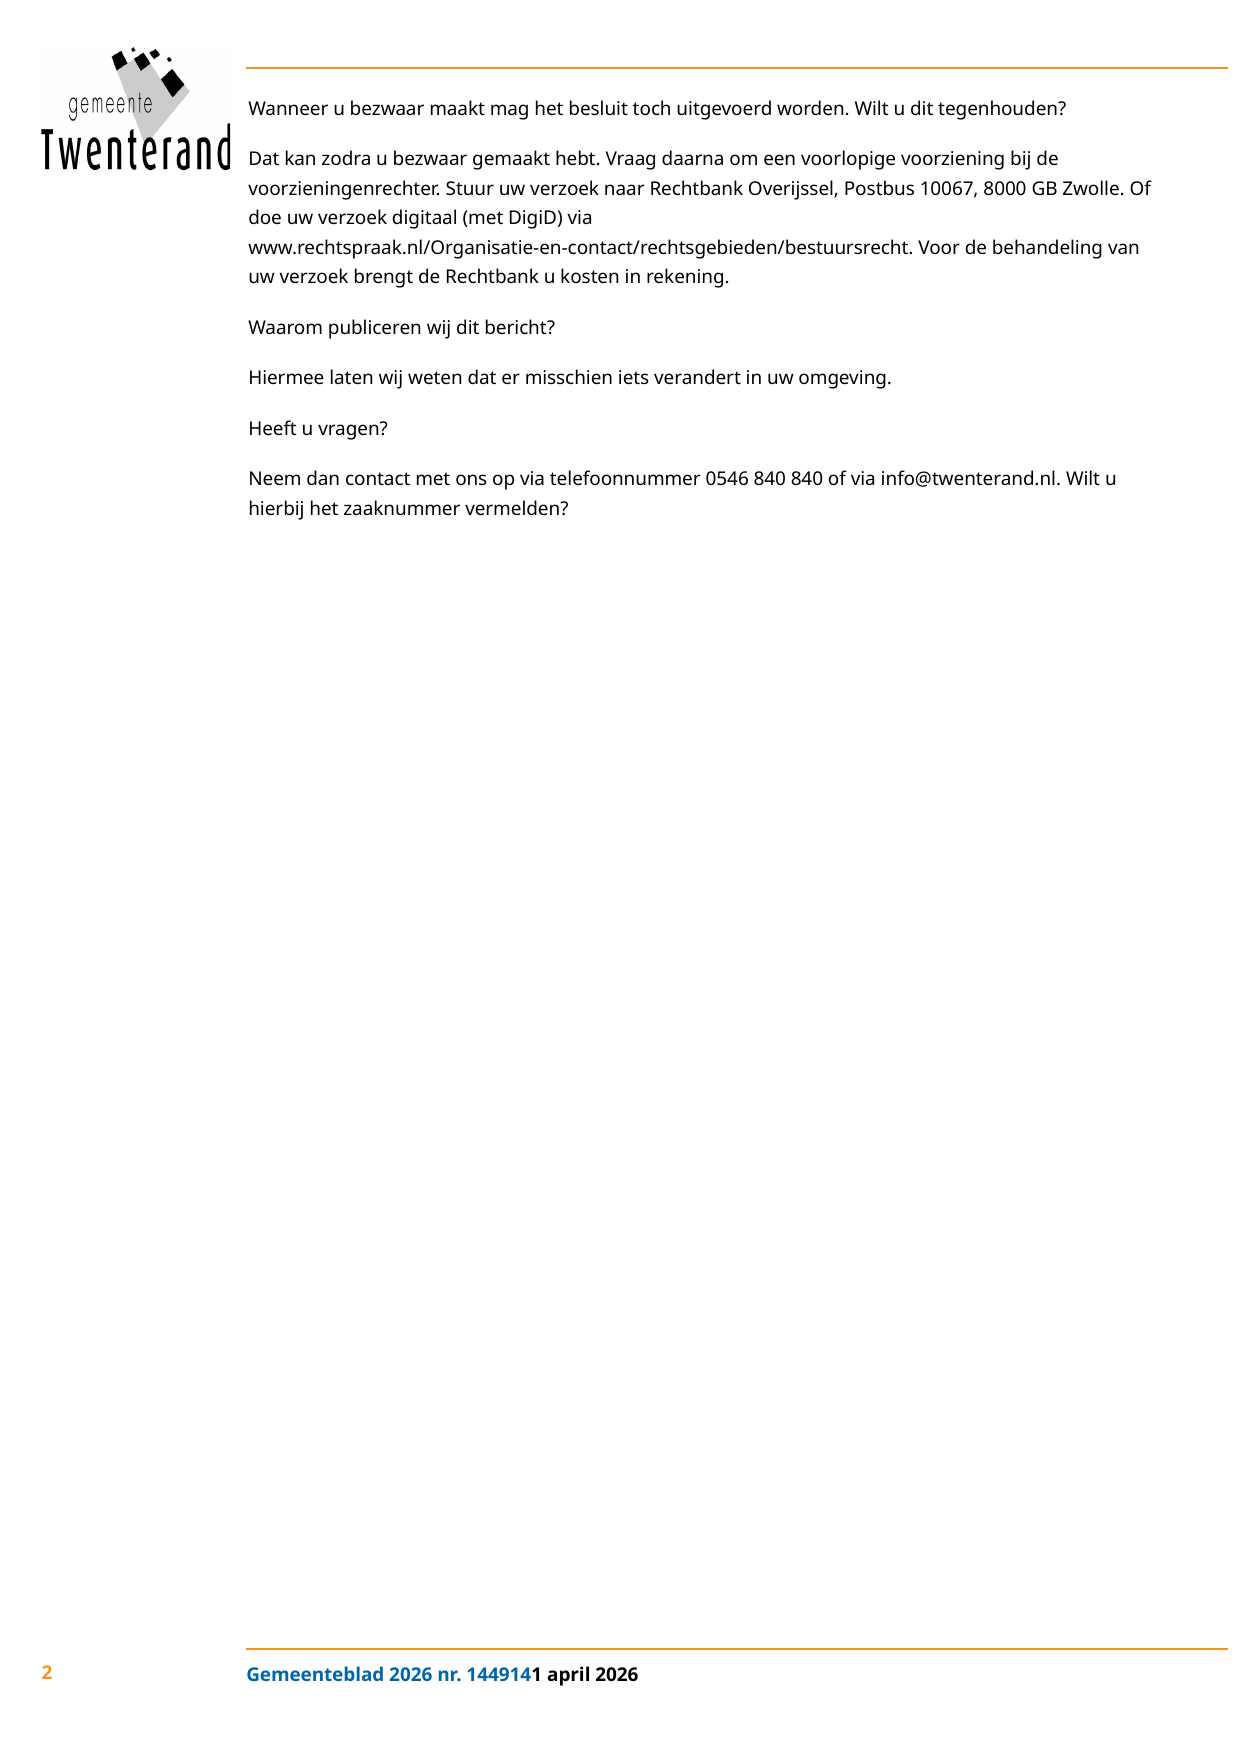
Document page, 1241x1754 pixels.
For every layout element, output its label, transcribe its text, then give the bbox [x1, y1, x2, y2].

text Waarom publiceren wij dit bericht? [248, 314, 1152, 340]
text Wanneer u bezwaar maakt mag het besluit toch uitgevoerd worden. Wilt u dit tegenhouden? [248, 95, 1152, 121]
text Heeft u vragen? [248, 415, 1152, 441]
text Neem dan contact met ons op via telefoonnummer 0546 840 840 of via info@twenterand.nl. Wilt u hierbij het zaaknummer vermelden? [248, 465, 1152, 521]
picture [41, 47, 231, 172]
text Hiermee laten wij weten dat er misschien iets verandert in uw omgeving. [248, 364, 1152, 390]
text Dat kan zodra u bezwaar gemaakt hebt. Vraag daarna om een voorlopige voorziening bij de voorzieningenrechter. Stuur uw verzoek naar Rechtbank Overijssel, Postbus 10067, 8000 GB Zwolle. Of doe uw verzoek digitaal (met DigiD) via www.rechtspraak.nl/Organisatie-en-contact/rechtsgebieden/bestuursrecht. Voor de behandeling van uw verzoek brengt de Rechtbank u kosten in rekening. [248, 145, 1152, 289]
